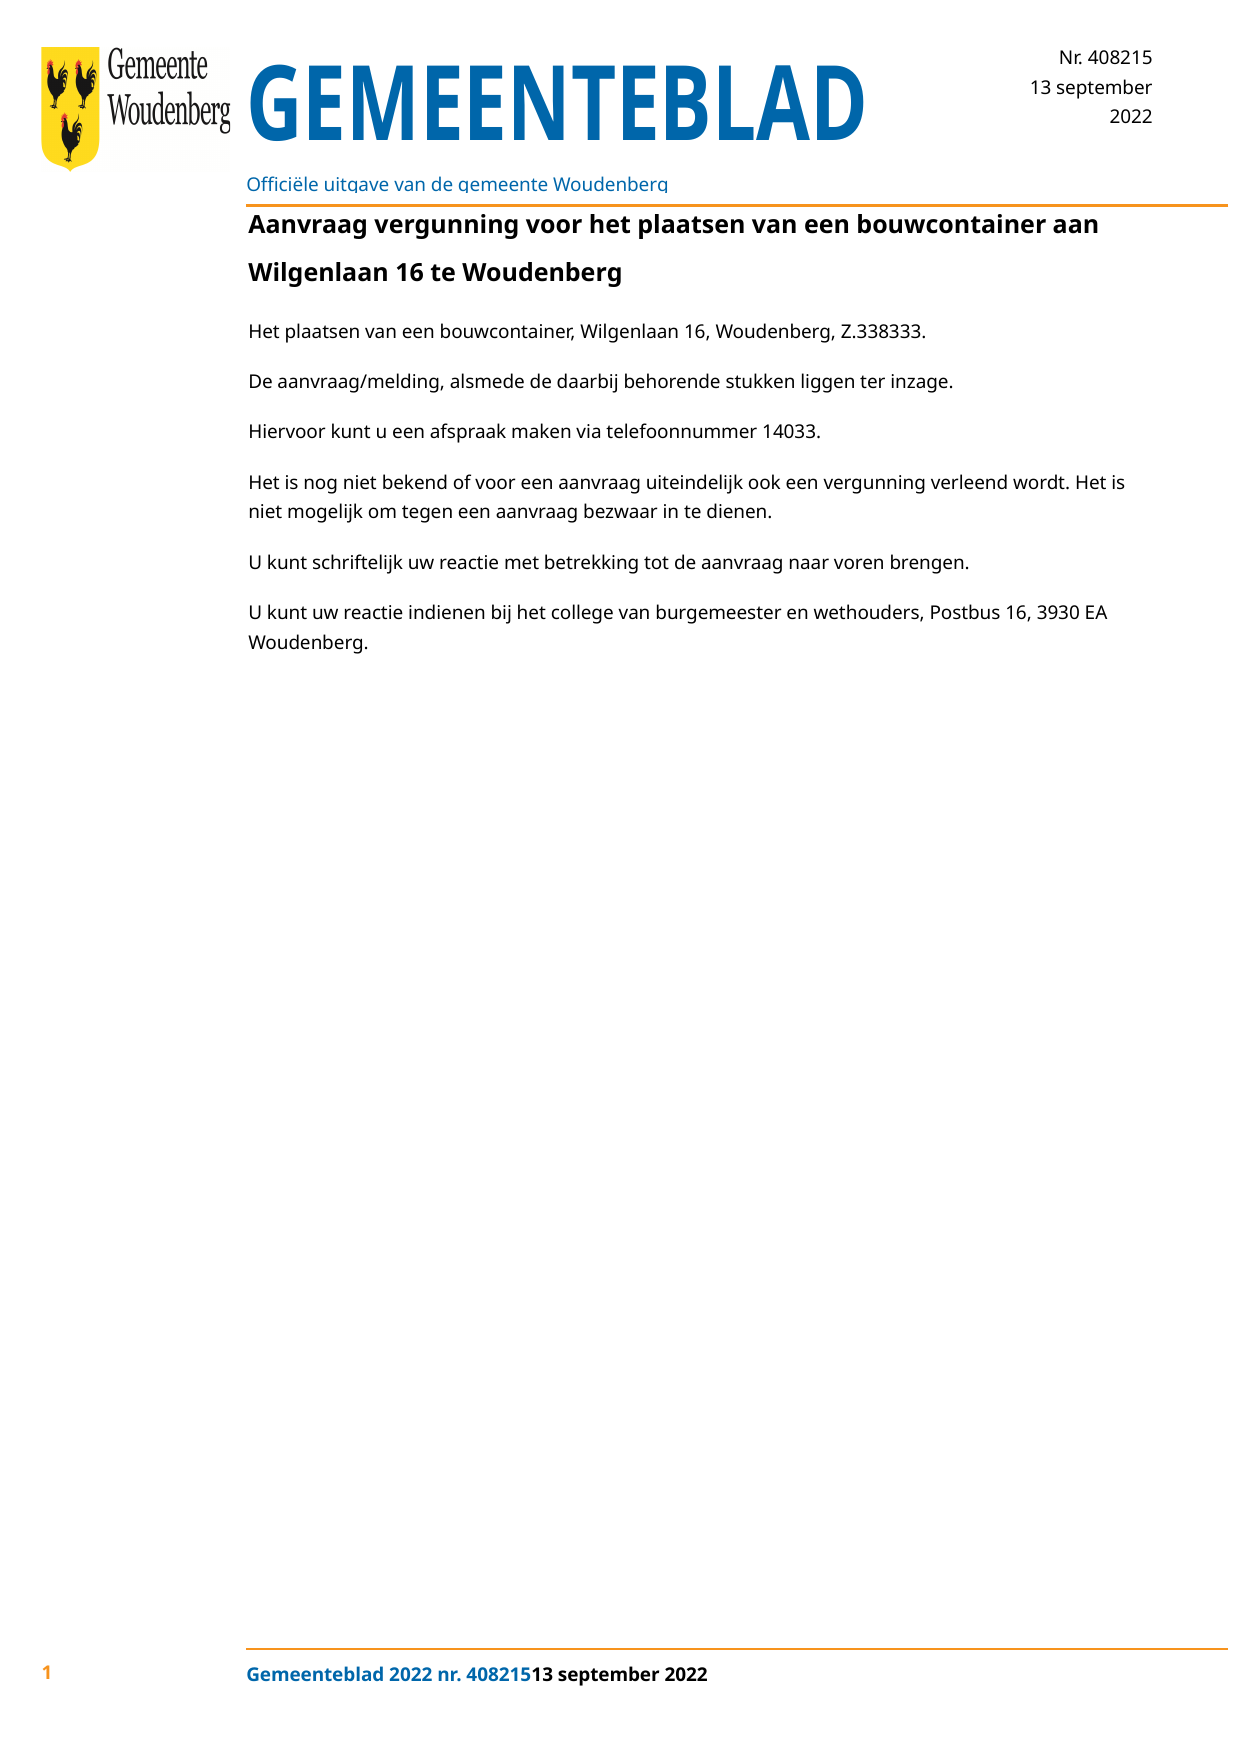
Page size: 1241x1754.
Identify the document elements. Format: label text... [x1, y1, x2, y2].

text Hiervoor kunt u een afspraak maken via telefoonnummer 14033. [248, 419, 1152, 444]
text Aanvraag vergunning voor het plaatsen van een bouwcontainer aan Wilgenlaan 16 te Woudenberg [248, 207, 1152, 288]
text U kunt schriftelijk uw reactie met betrekking tot de aanvraag naar voren brengen. [248, 549, 1152, 575]
text De aanvraag/melding, alsmede de daarbij behorende stukken liggen ter inzage. [248, 368, 1152, 394]
text U kunt uw reactie indienen bij het college van burgemeester en wethouders, Postbus 16, 3930 EA Woudenberg. [248, 599, 1152, 655]
picture [41, 47, 231, 172]
text Het is nog niet bekend of voor een aanvraag uiteindelijk ook een vergunning verleend wordt. Het is niet mogelijk om tegen een aanvraag bezwaar in te dienen. [248, 469, 1152, 524]
text Het plaatsen van een bouwcontainer, Wilgenlaan 16, Woudenberg, Z.338333. [248, 318, 1152, 344]
